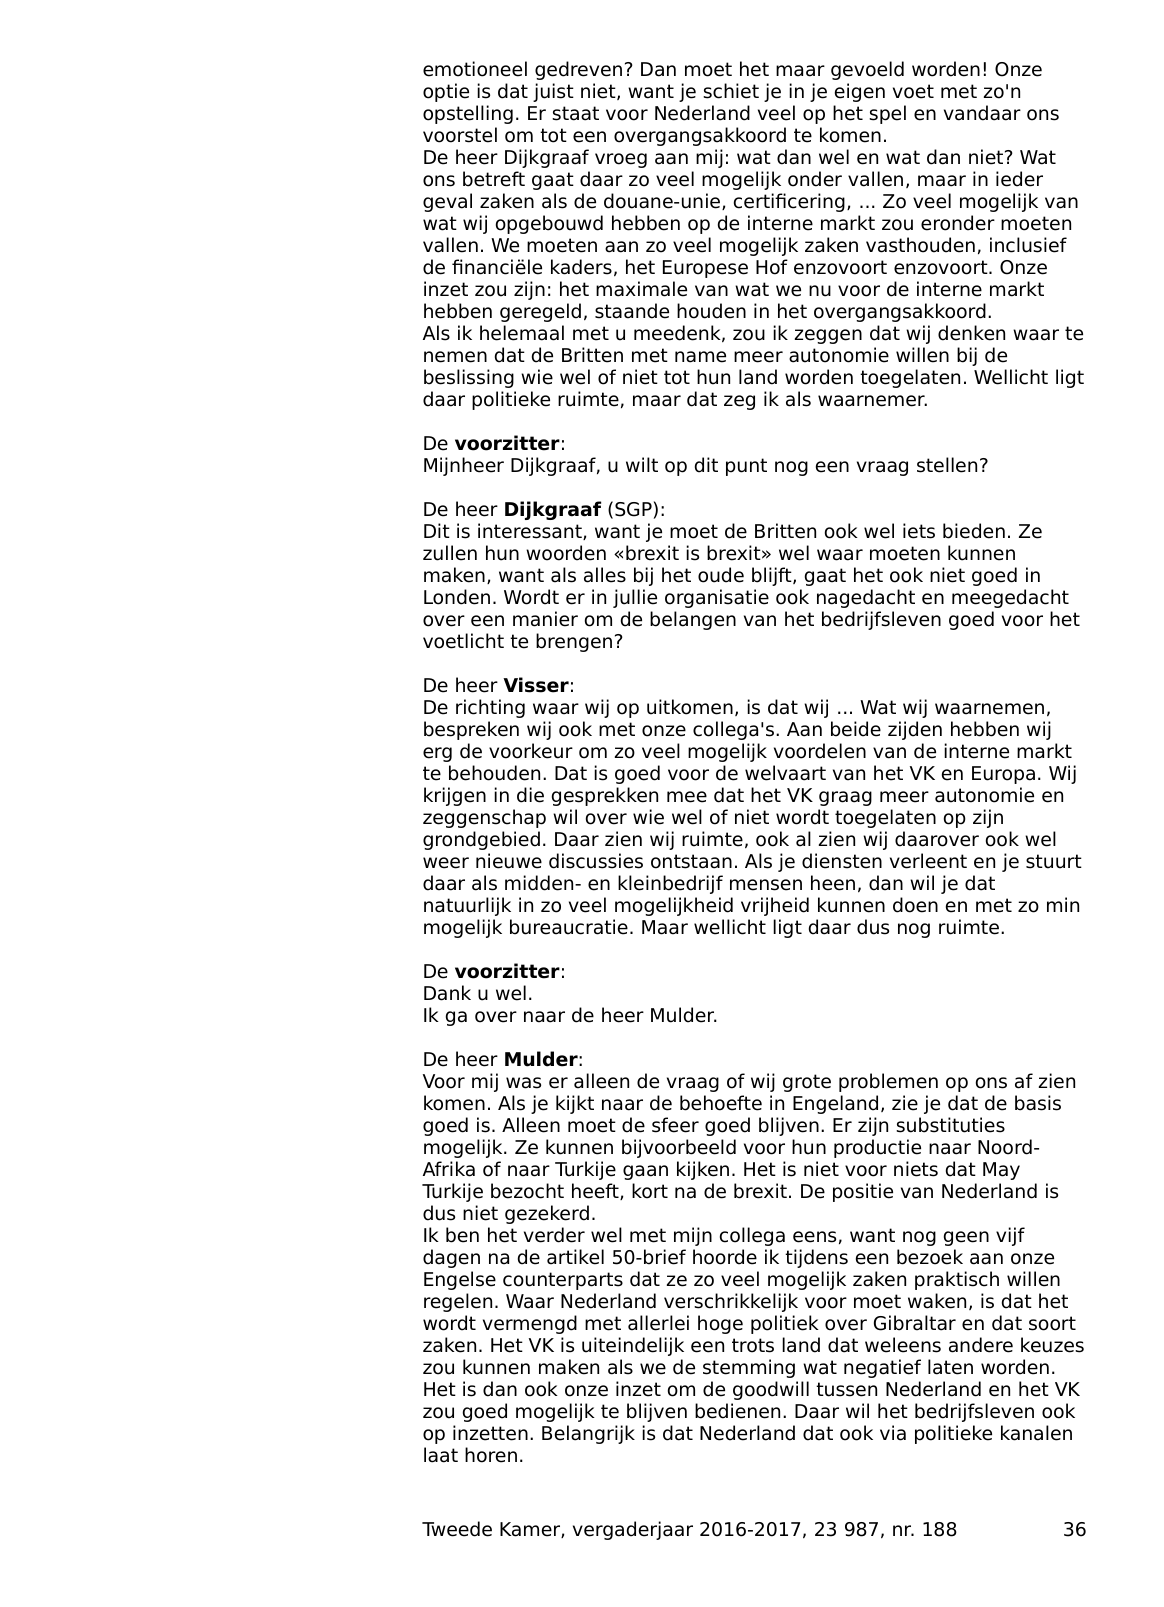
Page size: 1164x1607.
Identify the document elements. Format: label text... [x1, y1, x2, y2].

text Ik ga over naar de heer Mulder. [422, 1005, 1087, 1027]
text De heer Mulder: [422, 1049, 1087, 1071]
text emotioneel gedreven? Dan moet het maar gevoeld worden! Onze optie is dat juist niet, want je schiet je in je eigen voet met zo'n opstelling. Er staat voor Nederland veel op het spel en vandaar ons voorstel om tot een overgangsakkoord te komen. [422, 59, 1087, 147]
text De voorzitter: [422, 961, 1087, 983]
text De voorzitter: [422, 433, 1087, 455]
text De heer Dijkgraaf vroeg aan mij: wat dan wel en wat dan niet? Wat ons betreft gaat daar zo veel mogelijk onder vallen, maar in ieder geval zaken als de douane-unie, certificering, ... Zo veel mogelijk van wat wij opgebouwd hebben op de interne markt zou eronder moeten vallen. We moeten aan zo veel mogelijk zaken vasthouden, inclusief de financiële kaders, het Europese Hof enzovoort enzovoort. Onze inzet zou zijn: het maximale van wat we nu voor de interne markt hebben geregeld, staande houden in het overgangsakkoord. [422, 147, 1087, 323]
text Als ik helemaal met u meedenk, zou ik zeggen dat wij denken waar te nemen dat de Britten met name meer autonomie willen bij de beslissing wie wel of niet tot hun land worden toegelaten. Wellicht ligt daar politieke ruimte, maar dat zeg ik als waarnemer. [422, 323, 1087, 411]
text De heer Dijkgraaf (SGP): [422, 499, 1087, 521]
text Dit is interessant, want je moet de Britten ook wel iets bieden. Ze zullen hun woorden «brexit is brexit» wel waar moeten kunnen maken, want als alles bij het oude blijft, gaat het ook niet goed in Londen. Wordt er in jullie organisatie ook nagedacht en meegedacht over een manier om de belangen van het bedrijfsleven goed voor het voetlicht te brengen? [422, 521, 1087, 653]
text De richting waar wij op uitkomen, is dat wij ... Wat wij waarnemen, bespreken wij ook met onze collega's. Aan beide zijden hebben wij erg de voorkeur om zo veel mogelijk voordelen van de interne markt te behouden. Dat is goed voor de welvaart van het VK en Europa. Wij krijgen in die gesprekken mee dat het VK graag meer autonomie en zeggenschap wil over wie wel of niet wordt toegelaten op zijn grondgebied. Daar zien wij ruimte, ook al zien wij daarover ook wel weer nieuwe discussies ontstaan. Als je diensten verleent en je stuurt daar als midden- en kleinbedrijf mensen heen, dan wil je dat natuurlijk in zo veel mogelijkheid vrijheid kunnen doen en met zo min mogelijk bureaucratie. Maar wellicht ligt daar dus nog ruimte. [422, 697, 1087, 939]
text De heer Visser: [422, 675, 1087, 697]
text Dank u wel. [422, 983, 1087, 1005]
text Ik ben het verder wel met mijn collega eens, want nog geen vijf dagen na de artikel 50-brief hoorde ik tijdens een bezoek aan onze Engelse counterparts dat ze zo veel mogelijk zaken praktisch willen regelen. Waar Nederland verschrikkelijk voor moet waken, is dat het wordt vermengd met allerlei hoge politiek over Gibraltar en dat soort zaken. Het VK is uiteindelijk een trots land dat weleens andere keuzes zou kunnen maken als we de stemming wat negatief laten worden. Het is dan ook onze inzet om de goodwill tussen Nederland en het VK zou goed mogelijk te blijven bedienen. Daar wil het bedrijfsleven ook op inzetten. Belangrijk is dat Nederland dat ook via politieke kanalen laat horen. [422, 1225, 1087, 1467]
text Mijnheer Dijkgraaf, u wilt op dit punt nog een vraag stellen? [422, 455, 1087, 477]
text Voor mij was er alleen de vraag of wij grote problemen op ons af zien komen. Als je kijkt naar de behoefte in Engeland, zie je dat de basis goed is. Alleen moet de sfeer goed blijven. Er zijn substituties mogelijk. Ze kunnen bijvoorbeeld voor hun productie naar Noord-Afrika of naar Turkije gaan kijken. Het is niet voor niets dat May Turkije bezocht heeft, kort na de brexit. De positie van Nederland is dus niet gezekerd. [422, 1071, 1087, 1225]
